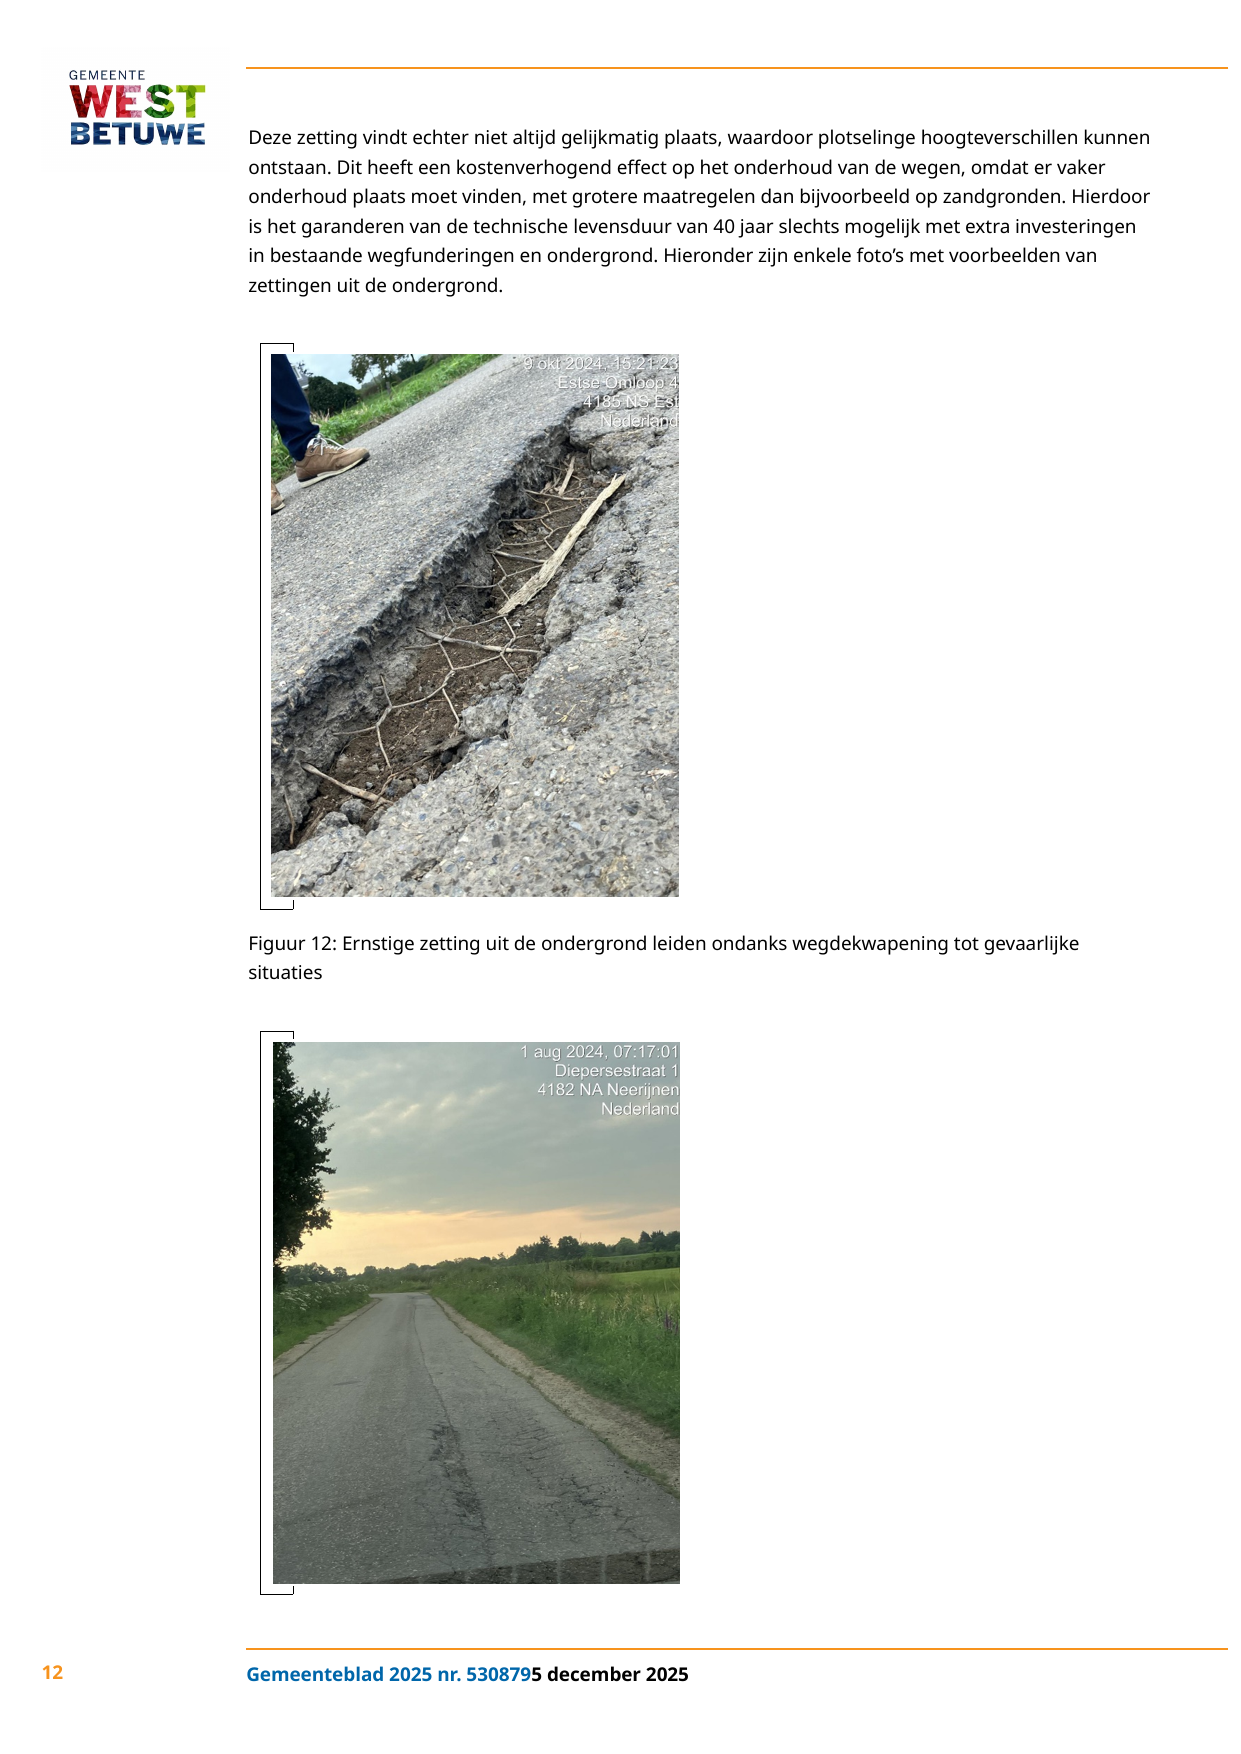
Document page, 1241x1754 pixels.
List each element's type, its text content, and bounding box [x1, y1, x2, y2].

picture [268, 1039, 683, 1586]
text Figuur 12: Ernstige zetting uit de ondergrond leiden ondanks wegdekwapening tot gevaarlijke situaties [248, 930, 1152, 985]
picture [41, 47, 231, 172]
picture [268, 352, 683, 900]
text Deze zetting vindt echter niet altijd gelijkmatig plaats, waardoor plotselinge hoogteverschillen kunnen ontstaan. Dit heeft een kostenverhogend effect op het onderhoud van de wegen, omdat er vaker onderhoud plaats moet vinden, met grotere maatregelen dan bijvoorbeeld op zandgronden. Hierdoor is het garanderen van de technische levensduur van 40 jaar slechts mogelijk met extra investeringen in bestaande wegfunderingen en ondergrond. Hieronder zijn enkele foto’s met voorbeelden van zettingen uit de ondergrond. [248, 124, 1152, 298]
